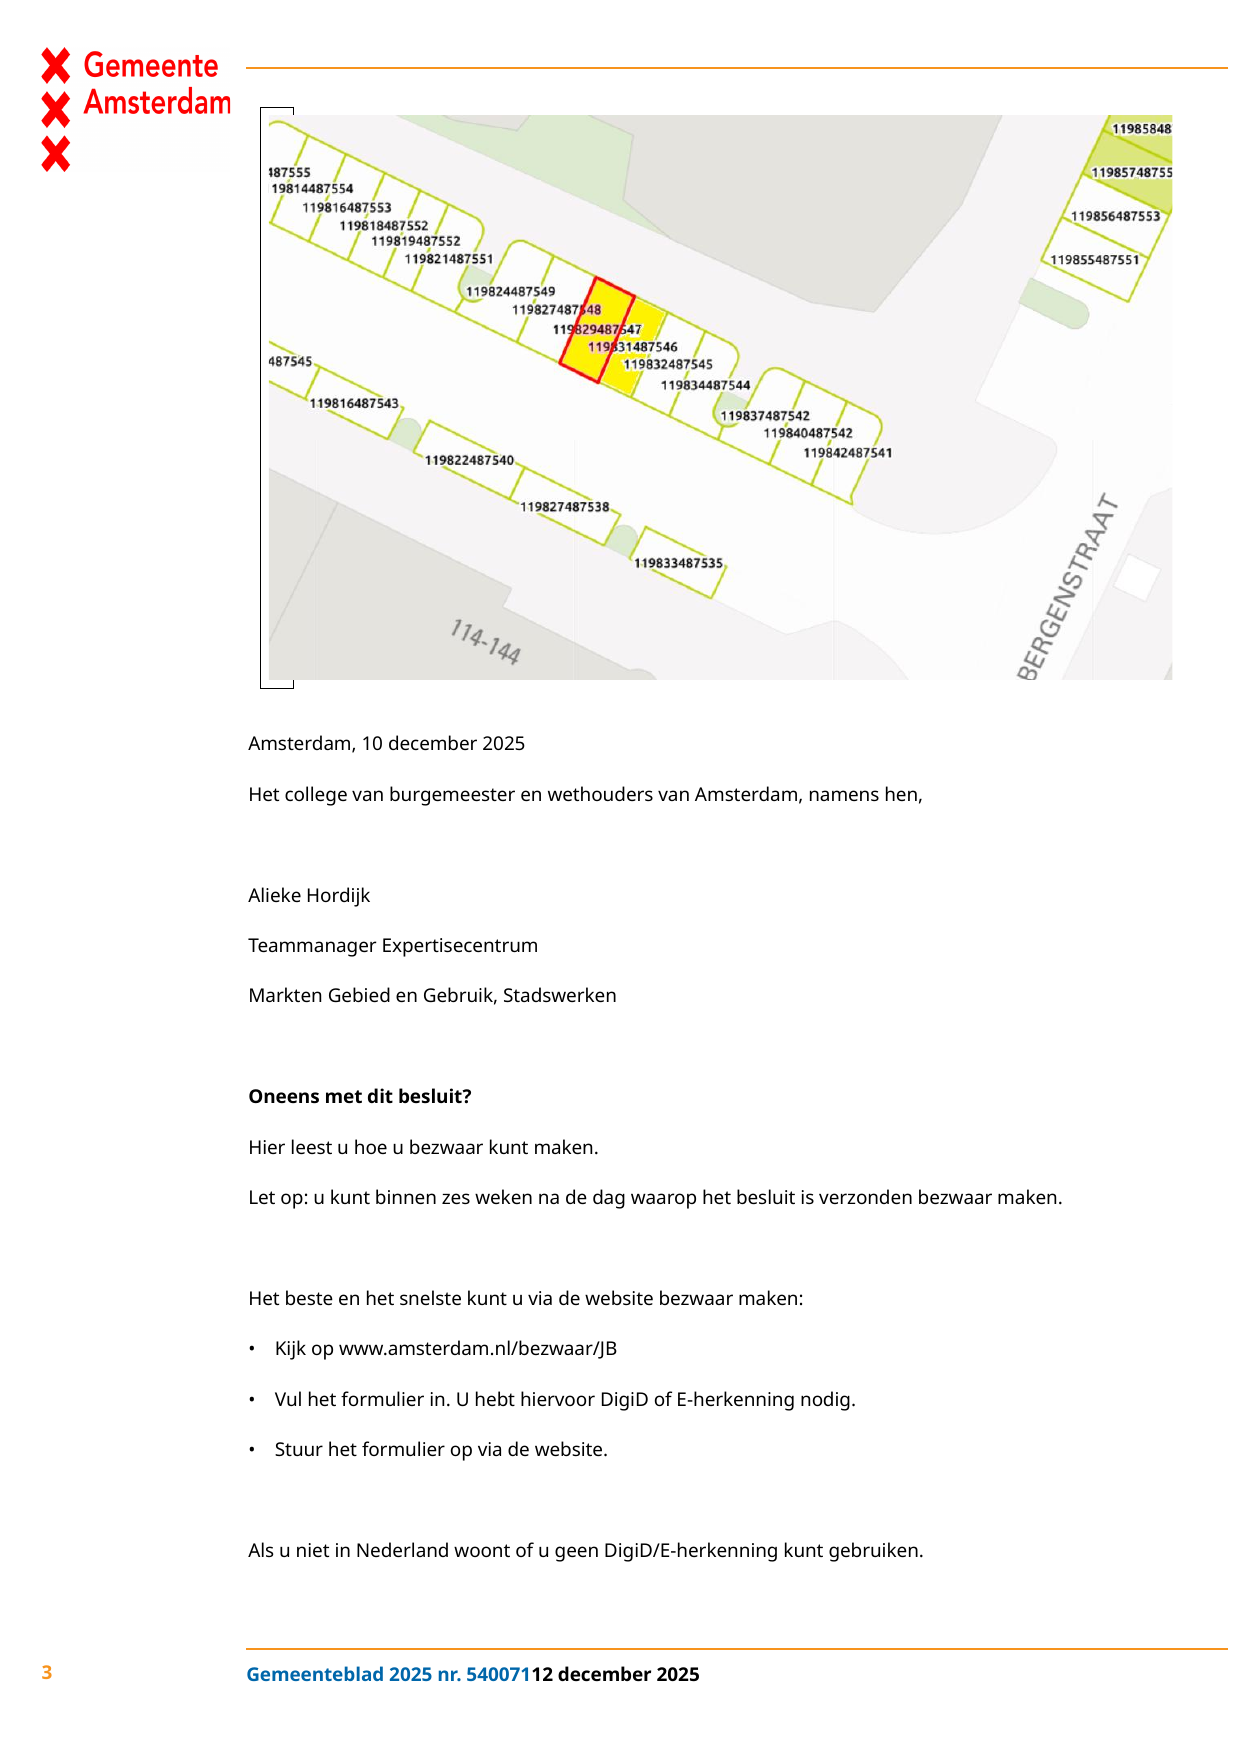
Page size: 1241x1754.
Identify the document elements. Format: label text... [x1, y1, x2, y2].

text Het beste en het snelste kunt u via de website bezwaar maken: [248, 1285, 1152, 1311]
picture [41, 47, 231, 172]
text • Vul het formulier in. U hebt hiervoor DigiD of E-herkenning nodig. [248, 1386, 1152, 1412]
text Als u niet in Nederland woont of u geen DigiD/E-herkenning kunt gebruiken. [248, 1537, 1152, 1563]
text Alieke Hordijk [248, 882, 1152, 907]
text • Kijk op www.amsterdam.nl/bezwaar/JB [248, 1336, 1152, 1361]
text Het college van burgemeester en wethouders van Amsterdam, namens hen, [248, 781, 1152, 807]
text Amsterdam, 10 december 2025 [248, 731, 1152, 756]
text Let op: u kunt binnen zes weken na de dag waarop het besluit is verzonden bezwaar maken. [248, 1184, 1152, 1210]
text Markten Gebied en Gebruik, Stadswerken [248, 983, 1152, 1008]
text Hier leest u hoe u bezwaar kunt maken. [248, 1134, 1152, 1159]
text • Stuur het formulier op via de website. [248, 1436, 1152, 1462]
picture [268, 115, 1173, 680]
text Oneens met dit besluit? [248, 1083, 1152, 1109]
text Teammanager Expertisecentrum [248, 932, 1152, 958]
